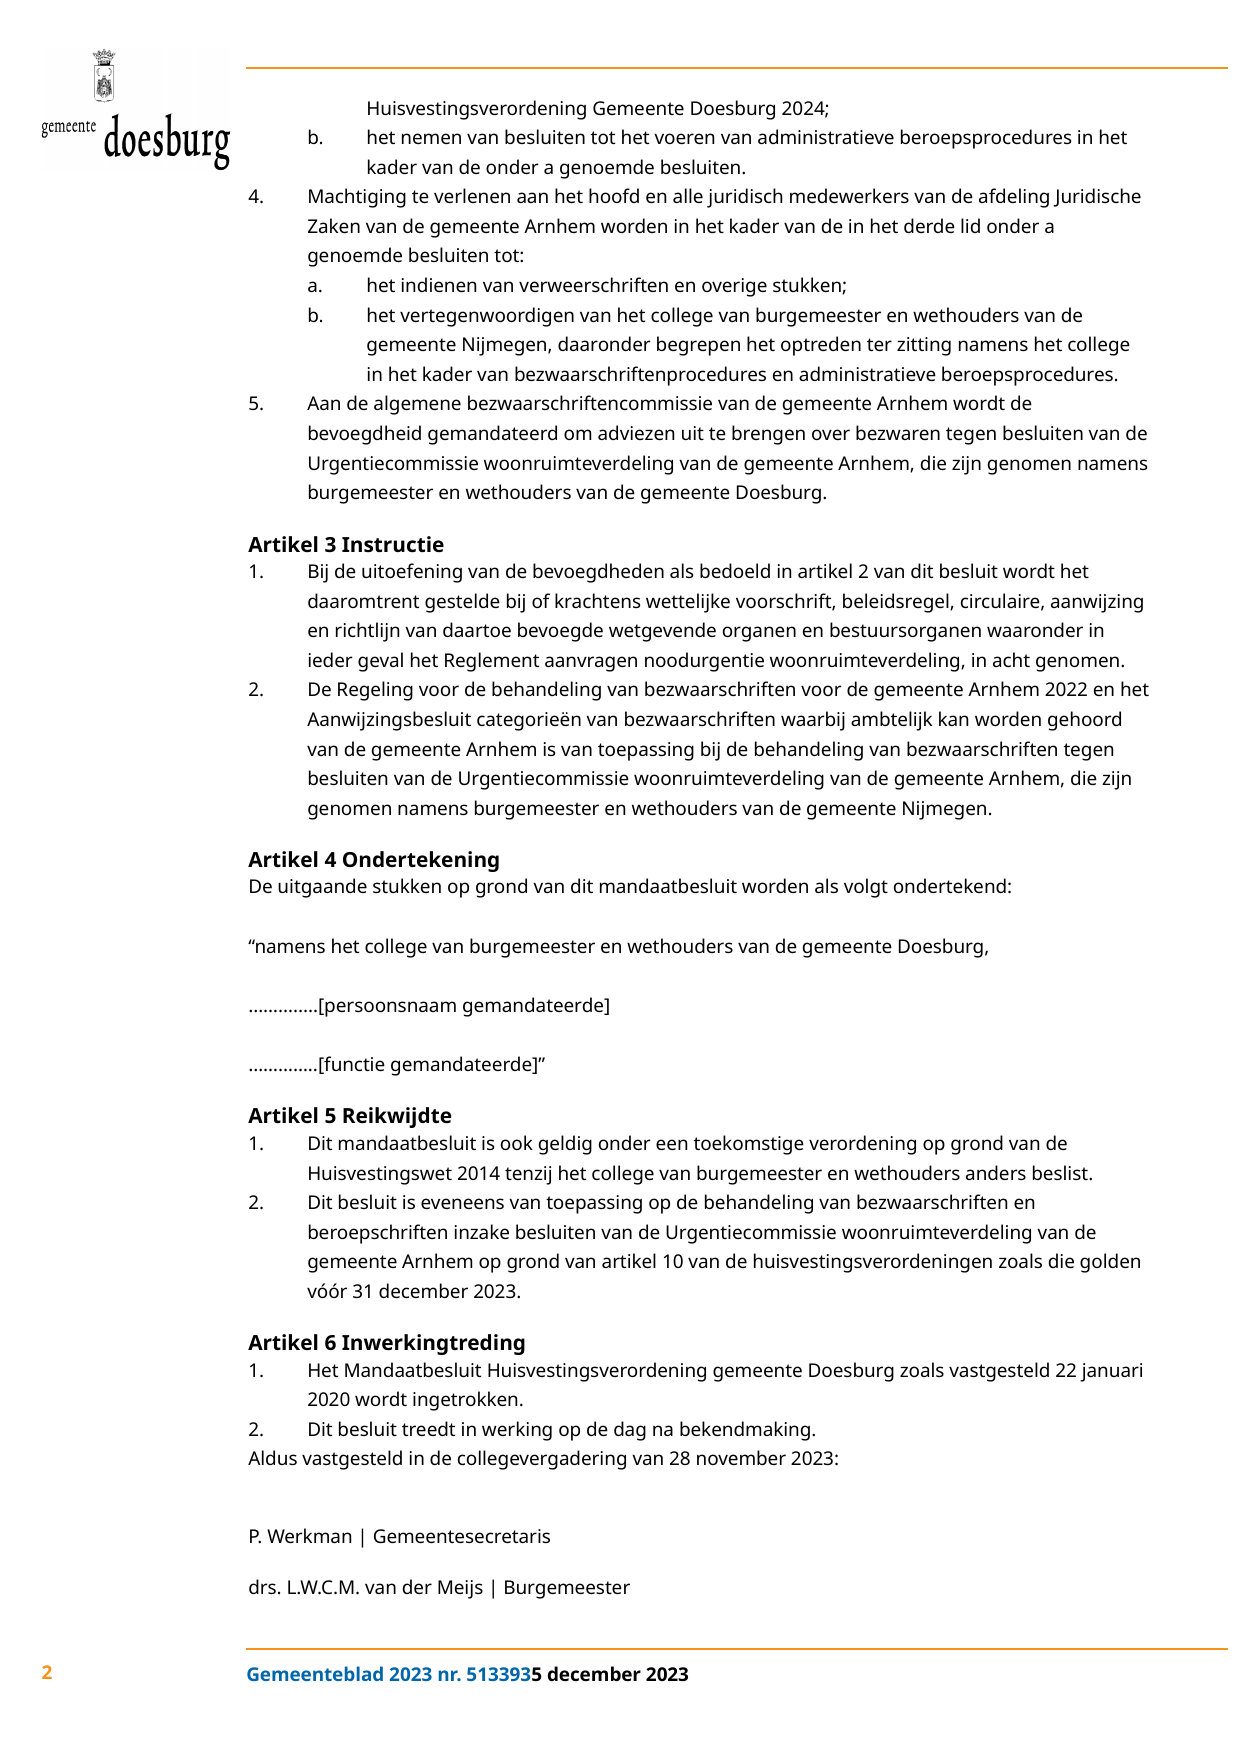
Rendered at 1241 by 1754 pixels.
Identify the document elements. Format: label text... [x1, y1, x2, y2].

list Het Mandaatbesluit Huisvestingsverordening gemeente Doesburg zoals vastgesteld 22 januari 2020 wordt ingetrokken. [248, 1357, 1152, 1412]
text Artikel 6 Inwerkingtreding [248, 1328, 1152, 1357]
list Bij de uitoefening van de bevoegdheden als bedoeld in artikel 2 van dit besluit wordt het daaromtrent gestelde bij of krachtens wettelijke voorschrift, beleidsregel, circulaire, aanwijzing en richtlijn van daartoe bevoegde wetgevende organen en bestuursorganen waaronder in ieder geval het Reglement aanvragen noodurgentie woonruimteverdeling, in acht genomen. [248, 558, 1152, 673]
list het nemen van besluiten tot het voeren van administratieve beroepsprocedures in het kader van de onder a genoemde besluiten. [307, 124, 1152, 180]
text Aldus vastgesteld in de collegevergadering van 28 november 2023: [248, 1446, 1152, 1471]
list De Regeling voor de behandeling van bezwaarschriften voor de gemeente Arnhem 2022 en het Aanwijzingsbesluit categorieën van bezwaarschriften waarbij ambtelijk kan worden gehoord van de gemeente Arnhem is van toepassing bij de behandeling van bezwaarschriften tegen besluiten van de Urgentiecommissie woonruimteverdeling van de gemeente Arnhem, die zijn genomen namens burgemeester en wethouders van de gemeente Nijmegen. [248, 677, 1152, 821]
list Dit besluit treedt in werking op de dag na bekendmaking. [248, 1416, 1152, 1442]
text Artikel 3 Instructie [248, 530, 1152, 558]
list Dit mandaatbesluit is ook geldig onder een toekomstige verordening op grond van de Huisvestingswet 2014 tenzij het college van burgemeester en wethouders anders beslist. [248, 1130, 1152, 1185]
text drs. L.W.C.M. van der Meijs | Burgemeester [248, 1574, 1152, 1600]
text P. Werkman | Gemeentesecretaris [248, 1523, 1152, 1548]
picture [41, 47, 231, 172]
text …………..[functie gemandateerde]” [248, 1051, 1152, 1077]
list Huisvestingsverordening Gemeente Doesburg 2024; [307, 95, 1152, 121]
list Aan de algemene bezwaarschriftencommissie van de gemeente Arnhem wordt de bevoegdheid gemandateerd om adviezen uit te brengen over bezwaren tegen besluiten van de Urgentiecommissie woonruimteverdeling van de gemeente Arnhem, die zijn genomen namens burgemeester en wethouders van de gemeente Doesburg. [248, 391, 1152, 505]
text De uitgaande stukken op grond van dit mandaatbesluit worden als volgt ondertekend: [248, 874, 1152, 899]
text “namens het college van burgemeester en wethouders van de gemeente Doesburg, [248, 933, 1152, 959]
text Artikel 4 Ondertekening [248, 845, 1152, 874]
list Dit besluit is eveneens van toepassing op de behandeling van bezwaarschriften en beroepschriften inzake besluiten van de Urgentiecommissie woonruimteverdeling van de gemeente Arnhem op grond van artikel 10 van de huisvestingsverordeningen zoals die golden vóór 31 december 2023. [248, 1189, 1152, 1304]
list het vertegenwoordigen van het college van burgemeester en wethouders van de gemeente Nijmegen, daaronder begrepen het optreden ter zitting namens het college in het kader van bezwaarschriftenprocedures en administratieve beroepsprocedures. [307, 302, 1152, 387]
text Artikel 5 Reikwijdte [248, 1102, 1152, 1130]
text ………..…[persoonsnaam gemandateerde] [248, 992, 1152, 1018]
list het indienen van verweerschriften en overige stukken; [307, 272, 1152, 298]
list Machtiging te verlenen aan het hoofd en alle juridisch medewerkers van de afdeling Juridische Zaken van de gemeente Arnhem worden in het kader van de in het derde lid onder a genoemde besluiten tot: [248, 183, 1152, 268]
